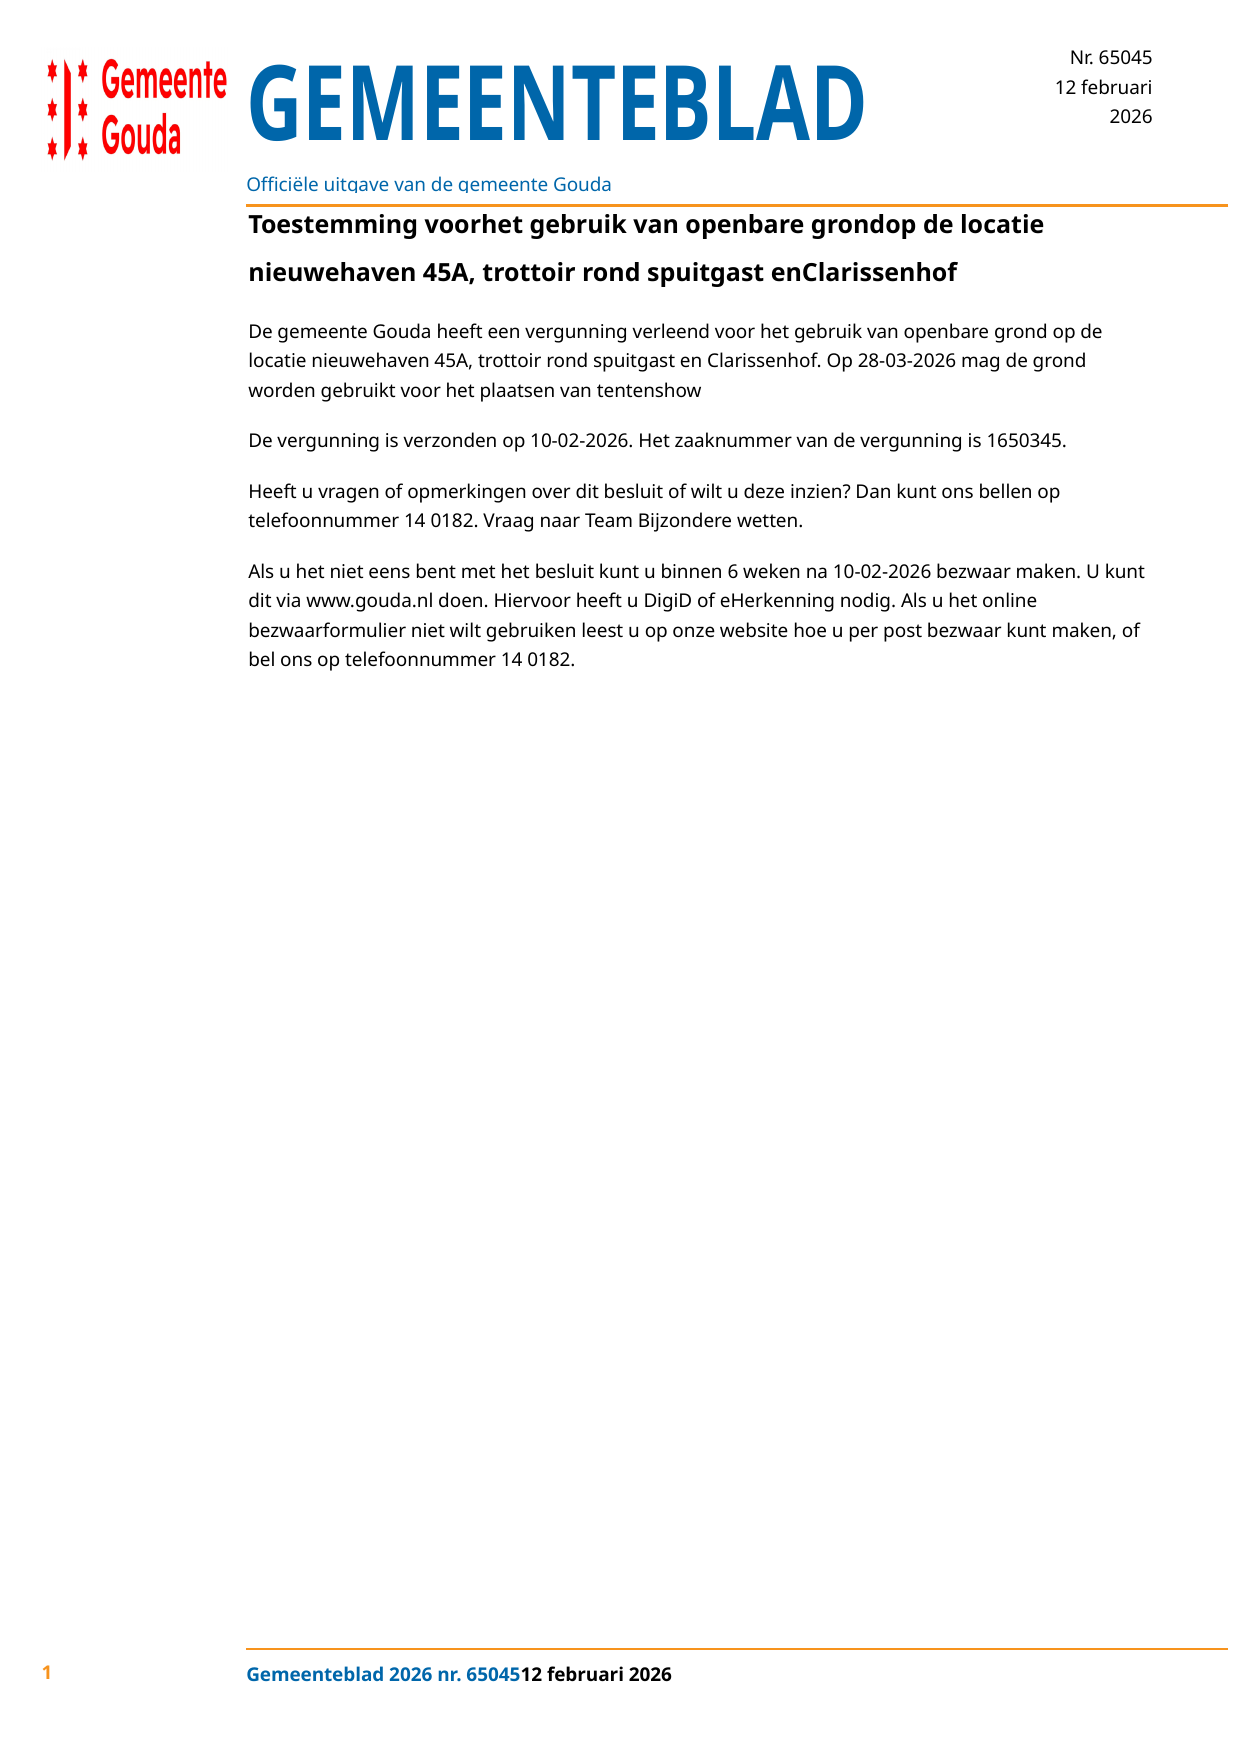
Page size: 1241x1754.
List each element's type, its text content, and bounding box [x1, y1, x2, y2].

text De gemeente Gouda heeft een vergunning verleend voor het gebruik van openbare grond op de locatie nieuwehaven 45A, trottoir rond spuitgast en Clarissenhof. Op 28-03-2026 mag de grond worden gebruikt voor het plaatsen van tentenshow [248, 318, 1152, 403]
text De vergunning is verzonden op 10-02-2026. Het zaaknummer van de vergunning is 1650345. [248, 427, 1152, 453]
text Als u het niet eens bent met het besluit kunt u binnen 6 weken na 10-02-2026 bezwaar maken. U kunt dit via www.gouda.nl doen. Hiervoor heeft u DigiD of eHerkenning nodig. Als u het online bezwaarformulier niet wilt gebruiken leest u op onze website hoe u per post bezwaar kunt maken, of bel ons op telefoonnummer 14 0182. [248, 558, 1152, 672]
text Heeft u vragen of opmerkingen over dit besluit of wilt u deze inzien? Dan kunt ons bellen op telefoonnummer 14 0182. Vraag naar Team Bijzondere wetten. [248, 478, 1152, 533]
picture [41, 47, 231, 172]
text Toestemming voorhet gebruik van openbare grondop de locatie nieuwehaven 45A, trottoir rond spuitgast enClarissenhof [248, 207, 1152, 288]
